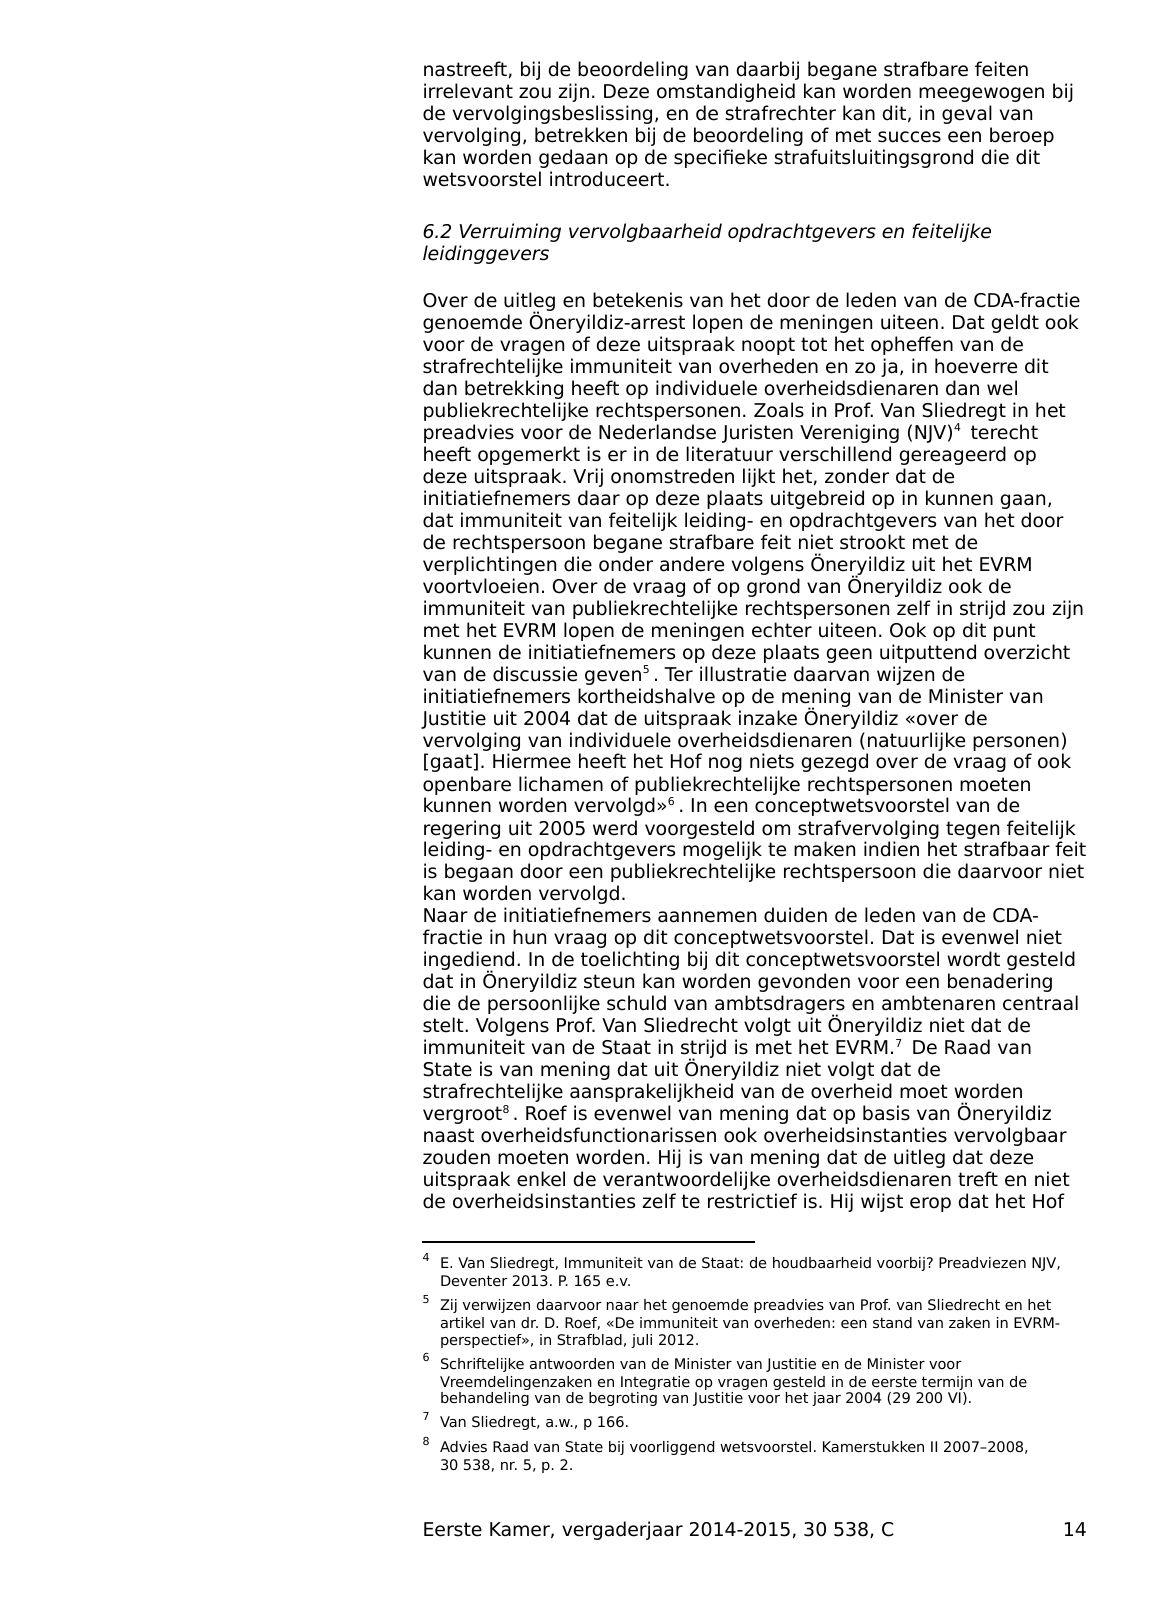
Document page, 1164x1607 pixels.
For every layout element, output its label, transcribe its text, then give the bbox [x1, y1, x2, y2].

text nastreeft, bij de beoordeling van daarbij begane strafbare feiten irrelevant zou zijn. Deze omstandigheid kan worden meegewogen bij de vervolgingsbeslissing, en de strafrechter kan dit, in geval van vervolging, betrekken bij de beoordeling of met succes een beroep kan worden gedaan op de specifieke strafuitsluitingsgrond die dit wetsvoorstel introduceert. [422, 59, 1087, 191]
text Schriftelijke antwoorden van de Minister van Justitie en de Minister voor Vreemdelingenzaken en Integratie op vragen gesteld in de eerste termijn van de behandeling van de begroting van Justitie voor het jaar 2004 (29 200 VI). [422, 1352, 1087, 1407]
text Advies Raad van State bij voorliggend wetsvoorstel. Kamerstukken II 2007–2008, 30 538, nr. 5, p. 2. [422, 1435, 1087, 1474]
text Naar de initiatiefnemers aannemen duiden de leden van de CDA-fractie in hun vraag op dit conceptwetsvoorstel. Dat is evenwel niet ingediend. In de toelichting bij dit conceptwetsvoorstel wordt gesteld dat in Öneryildiz steun kan worden gevonden voor een benadering die de persoonlijke schuld van ambtsdragers en ambtenaren centraal stelt. Volgens Prof. Van Sliedrecht volgt uit Öneryildiz niet dat de immuniteit van de Staat in strijd is met het EVRM. De Raad van State is van mening dat uit Öneryildiz niet volgt dat de strafrechtelijke aansprakelijkheid van de overheid moet worden vergroot. Roef is evenwel van mening dat op basis van Öneryildiz naast overheidsfunctionarissen ook overheidsinstanties vervolgbaar zouden moeten worden. Hij is van mening dat de uitleg dat deze uitspraak enkel de verantwoordelijke overheidsdienaren treft en niet de overheidsinstanties zelf te restrictief is. Hij wijst erop dat het Hof [422, 905, 1087, 1213]
text E. Van Sliedregt, Immuniteit van de Staat: de houdbaarheid voorbij? Preadviezen NJV, Deventer 2013. P. 165 e.v. [422, 1251, 1087, 1290]
text Zij verwijzen daarvoor naar het genoemde preadvies van Prof. van Sliedrecht en het artikel van dr. D. Roef, «De immuniteit van overheden: een stand van zaken in EVRM-perspectief», in Strafblad, juli 2012. [422, 1293, 1087, 1349]
subtitle 6.2 Verruiming vervolgbaarheid opdrachtgevers en feitelijke leidinggevers [422, 221, 1087, 265]
text Over de uitleg en betekenis van het door de leden van de CDA-fractie genoemde Öneryildiz-arrest lopen de meningen uiteen. Dat geldt ook voor de vragen of deze uitspraak noopt tot het opheffen van de strafrechtelijke immuniteit van overheden en zo ja, in hoeverre dit dan betrekking heeft op individuele overheidsdienaren dan wel publiekrechtelijke rechtspersonen. Zoals in Prof. Van Sliedregt in het preadvies voor de Nederlandse Juristen Vereniging (NJV) terecht heeft opgemerkt is er in de literatuur verschillend gereageerd op deze uitspraak. Vrij onomstreden lijkt het, zonder dat de initiatiefnemers daar op deze plaats uitgebreid op in kunnen gaan, dat immuniteit van feitelijk leiding- en opdrachtgevers van het door de rechtspersoon begane strafbare feit niet strookt met de verplichtingen die onder andere volgens Öneryildiz uit het EVRM voortvloeien. Over de vraag of op grond van Öneryildiz ook de immuniteit van publiekrechtelijke rechtspersonen zelf in strijd zou zijn met het EVRM lopen de meningen echter uiteen. Ook op dit punt kunnen de initiatiefnemers op deze plaats geen uitputtend overzicht van de discussie geven. Ter illustratie daarvan wijzen de initiatiefnemers kortheidshalve op de mening van de Minister van Justitie uit 2004 dat de uitspraak inzake Öneryildiz «over de vervolging van individuele overheidsdienaren (natuurlijke personen) [gaat]. Hiermee heeft het Hof nog niets gezegd over de vraag of ook openbare lichamen of publiekrechtelijke rechtspersonen moeten kunnen worden vervolgd». In een conceptwetsvoorstel van de regering uit 2005 werd voorgesteld om strafvervolging tegen feitelijk leiding- en opdrachtgevers mogelijk te maken indien het strafbaar feit is begaan door een publiekrechtelijke rechtspersoon die daarvoor niet kan worden vervolgd. [422, 290, 1087, 905]
text Van Sliedregt, a.w., p 166. [422, 1410, 1087, 1432]
